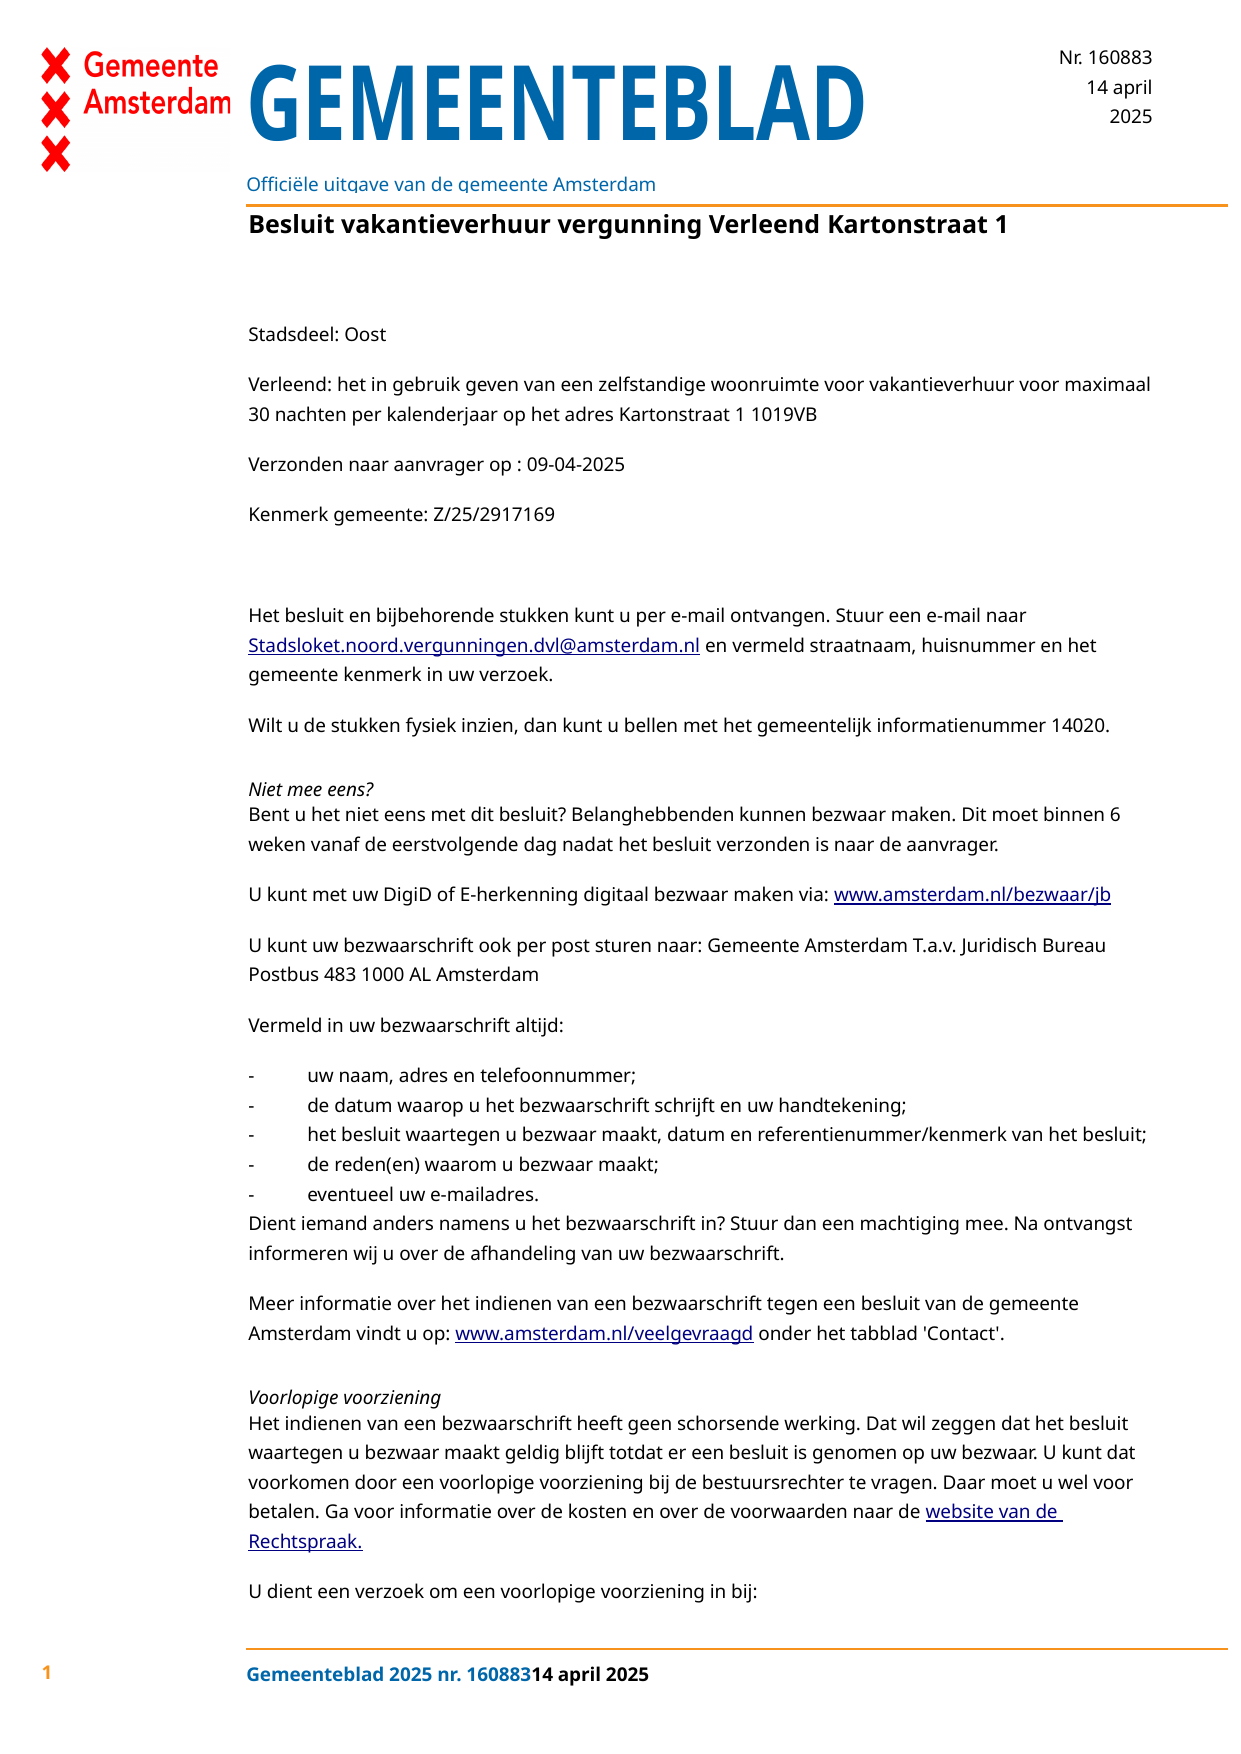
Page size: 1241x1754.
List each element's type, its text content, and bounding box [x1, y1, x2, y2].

text Meer informatie over het indienen van een bezwaarschrift tegen een besluit van de gemeente Amsterdam vindt u op: www.amsterdam.nl/veelgevraagd onder het tabblad 'Contact'. [248, 1290, 1152, 1346]
text U kunt uw bezwaarschrift ook per post sturen naar: Gemeente Amsterdam T.a.v. Juridisch Bureau Postbus 483 1000 AL Amsterdam [248, 932, 1152, 987]
list de reden(en) waarom u bezwaar maakt; [248, 1151, 1152, 1177]
text Verleend: het in gebruik geven van een zelfstandige woonruimte voor vakantieverhuur voor maximaal 30 nachten per kalenderjaar op het adres Kartonstraat 1 1019VB [248, 371, 1152, 426]
text Voorlopige voorziening [248, 1384, 1152, 1410]
text Besluit vakantieverhuur vergunning Verleend Kartonstraat 1 [248, 207, 1152, 241]
list uw naam, adres en telefoonnummer; [248, 1062, 1152, 1088]
text Verzonden naar aanvrager op : 09-04-2025 [248, 451, 1152, 477]
list het besluit waartegen u bezwaar maakt, datum en referentienummer/kenmerk van het besluit; [248, 1122, 1152, 1147]
text U dient een verzoek om een voorlopige voorziening in bij: [248, 1578, 1152, 1604]
text Het indienen van een bezwaarschrift heeft geen schorsende werking. Dat wil zeggen dat het besluit waartegen u bezwaar maakt geldig blijft totdat er een besluit is genomen op uw bezwaar. U kunt dat voorkomen door een voorlopige voorziening bij de bestuursrechter te vragen. Daar moet u wel voor betalen. Ga voor informatie over de kosten en over de voorwaarden naar de website van de Rechtspraak. [248, 1410, 1152, 1554]
list eventueel uw e-mailadres. [248, 1181, 1152, 1207]
text Wilt u de stukken fysiek inzien, dan kunt u bellen met het gemeentelijk informatienummer 14020. [248, 712, 1152, 738]
text Niet mee eens? [248, 776, 1152, 802]
text Dient iemand anders namens u het bezwaarschrift in? Stuur dan een machtiging mee. Na ontvangst informeren wij u over de afhandeling van uw bezwaarschrift. [248, 1210, 1152, 1266]
text Bent u het niet eens met dit besluit? Belanghebbenden kunnen bezwaar maken. Dit moet binnen 6 weken vanaf de eerstvolgende dag nadat het besluit verzonden is naar de aanvrager. [248, 802, 1152, 857]
text Kenmerk gemeente: Z/25/2917169 [248, 502, 1152, 527]
picture [41, 47, 231, 172]
text Vermeld in uw bezwaarschrift altijd: [248, 1012, 1152, 1038]
list de datum waarop u het bezwaarschrift schrijft en uw handtekening; [248, 1092, 1152, 1118]
text Stadsdeel: Oost [248, 321, 1152, 346]
text Het besluit en bijbehorende stukken kunt u per e-mail ontvangen. Stuur een e-mail naar Stadsloket.noord.vergunningen.dvl@amsterdam.nl en vermeld straatnaam, huisnummer en het gemeente kenmerk in uw verzoek. [248, 602, 1152, 687]
text U kunt met uw DigiD of E-herkenning digitaal bezwaar maken via: www.amsterdam.nl/bezwaar/jb [248, 882, 1152, 907]
